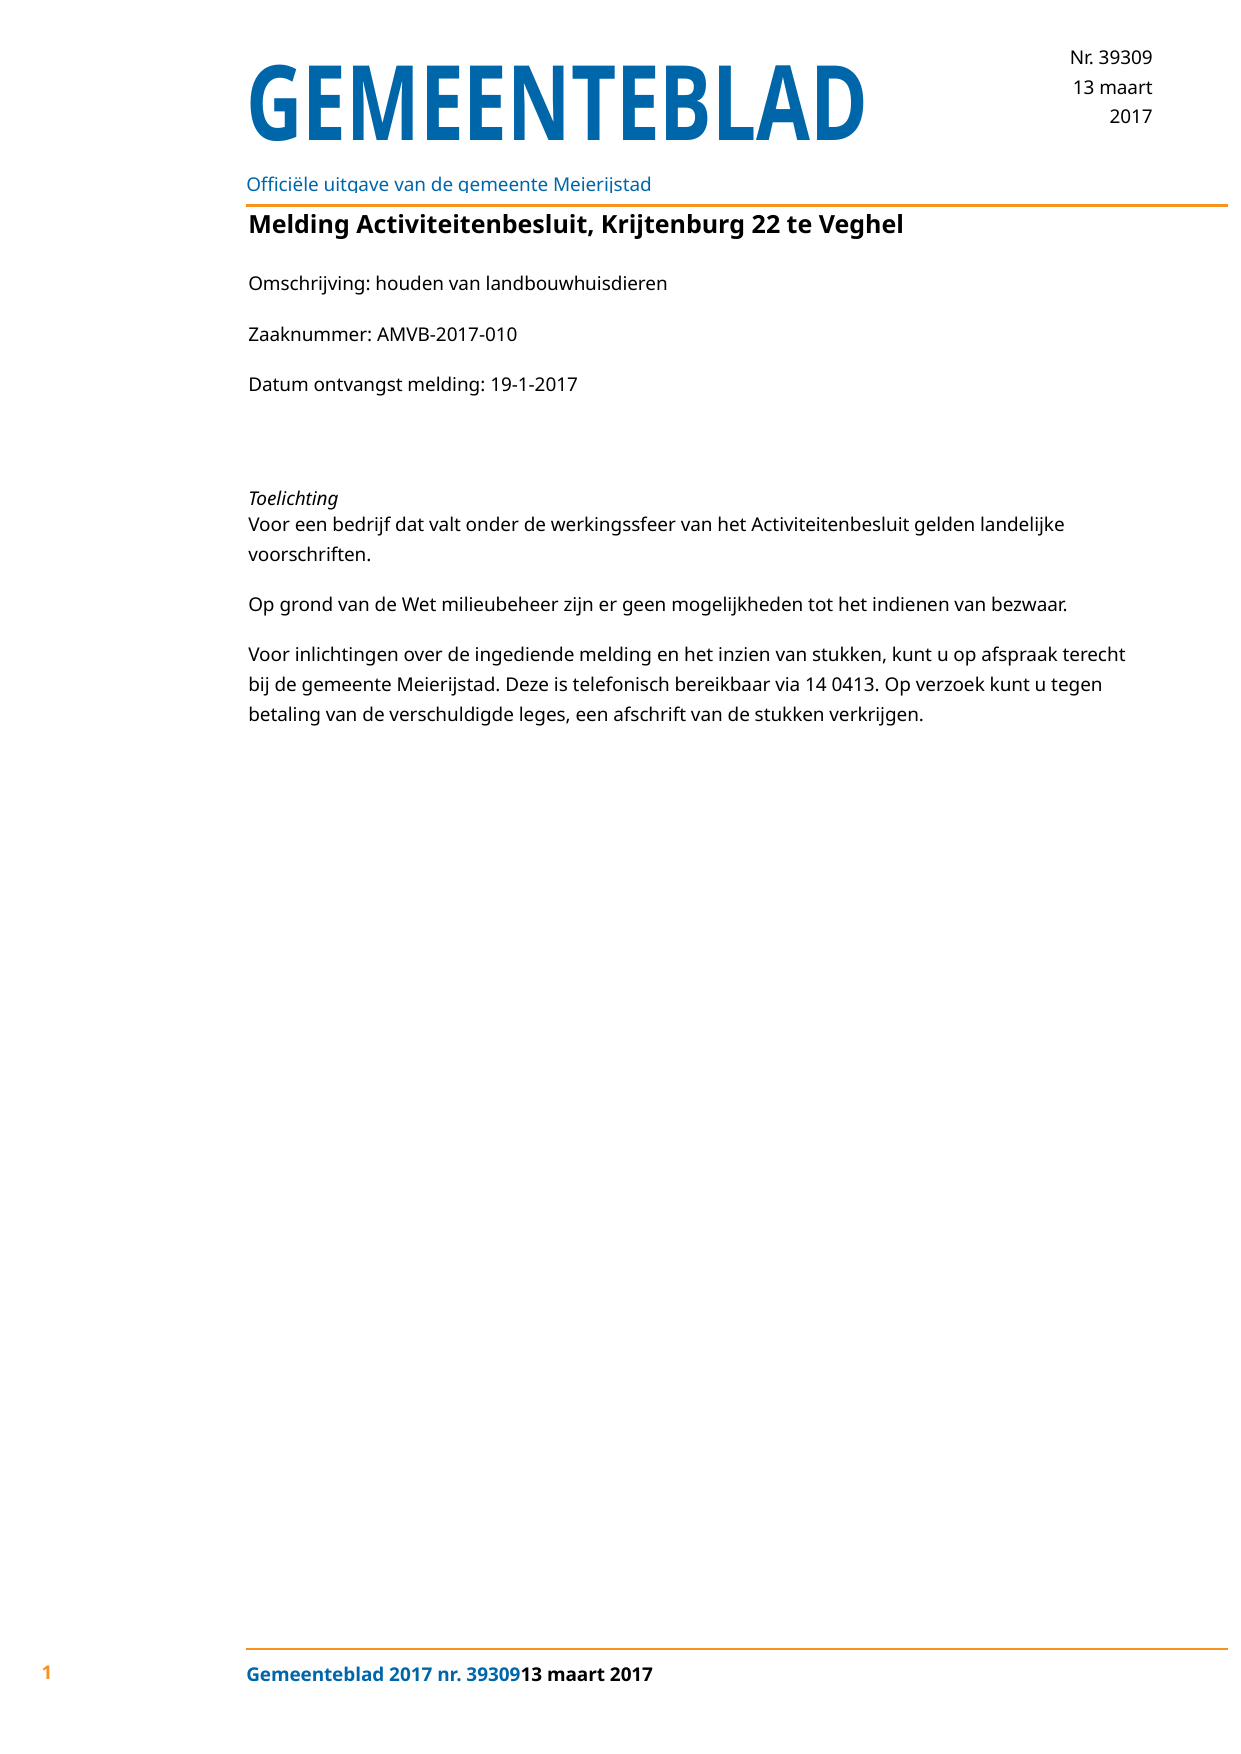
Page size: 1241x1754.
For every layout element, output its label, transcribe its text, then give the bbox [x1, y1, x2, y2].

picture [41, 47, 231, 172]
text Toelichting [248, 486, 1152, 511]
text Voor inlichtingen over de ingediende melding en het inzien van stukken, kunt u op afspraak terecht bij de gemeente Meierijstad. Deze is telefonisch bereikbaar via 14 0413. Op verzoek kunt u tegen betaling van de verschuldigde leges, een afschrift van de stukken verkrijgen. [248, 642, 1152, 727]
text Voor een bedrijf dat valt onder de werkingssfeer van het Activiteitenbesluit gelden landelijke voorschriften. [248, 511, 1152, 567]
text Melding Activiteitenbesluit, Krijtenburg 22 te Veghel [248, 207, 1152, 241]
text Datum ontvangst melding: 19-1-2017 [248, 371, 1152, 397]
text Op grond van de Wet milieubeheer zijn er geen mogelijkheden tot het indienen van bezwaar. [248, 591, 1152, 617]
text Zaaknummer: AMVB-2017-010 [248, 321, 1152, 346]
text Omschrijving: houden van landbouwhuisdieren [248, 270, 1152, 296]
